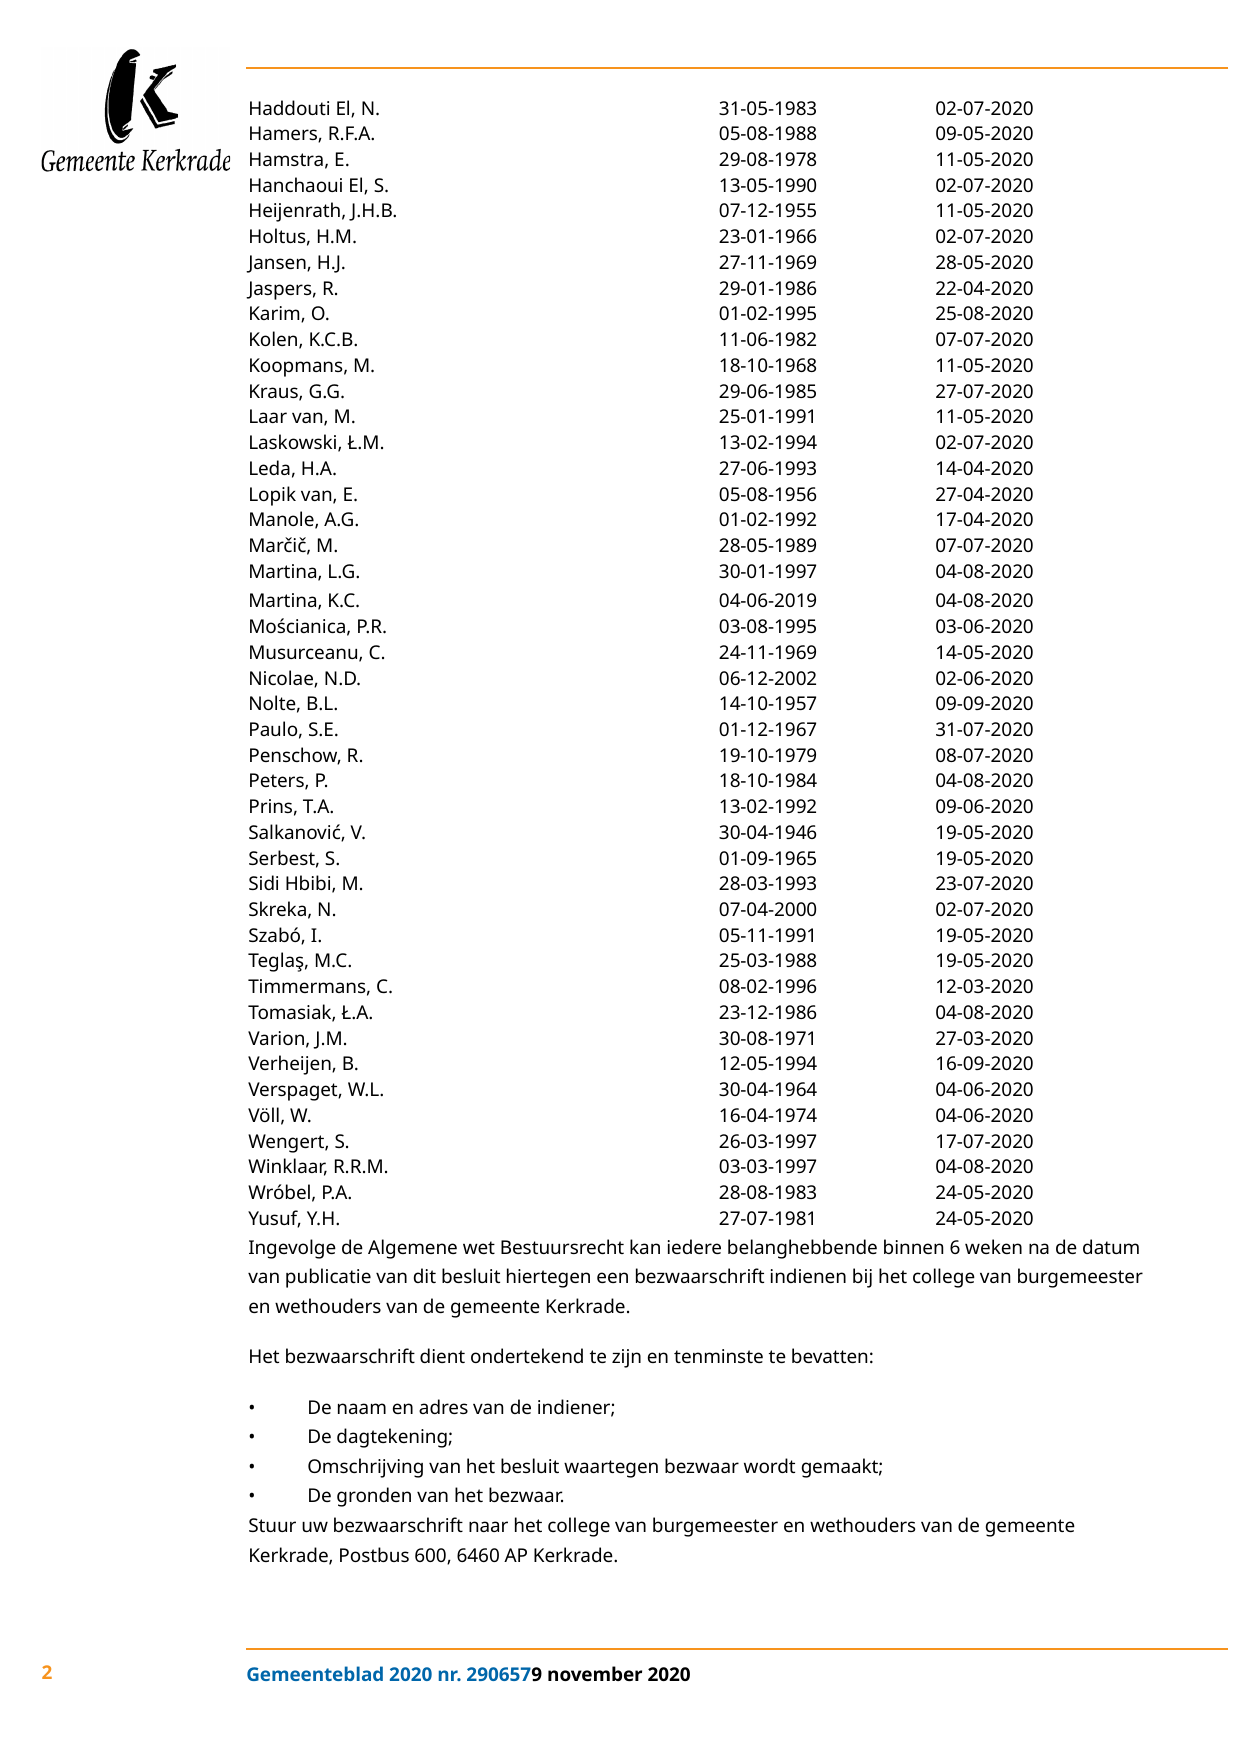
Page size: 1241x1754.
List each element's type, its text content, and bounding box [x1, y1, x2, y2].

table_cell Varion, J.M. [248, 1025, 719, 1051]
table_cell 11-06-1982 [719, 326, 935, 352]
table_cell 16-04-1974 [719, 1102, 935, 1128]
table_cell Skreka, N. [248, 896, 719, 922]
table_cell 09-06-2020 [935, 793, 1152, 819]
table_cell 09-09-2020 [935, 690, 1152, 716]
table_cell 27-03-2020 [935, 1025, 1152, 1051]
table_cell 04-06-2020 [935, 1102, 1152, 1128]
table_cell 29-06-1985 [719, 378, 935, 403]
table_cell 23-01-1966 [719, 224, 935, 249]
table_cell 22-04-2020 [935, 275, 1152, 301]
table_cell Manole, A.G. [248, 506, 719, 532]
table_cell 19-05-2020 [935, 948, 1152, 973]
text Stuur uw bezwaarschrift naar het college van burgemeester en wethouders van de gemeente Kerkrade, Postbus 600, 6460 AP Kerkrade. [248, 1512, 1152, 1568]
table_cell 01-02-1992 [719, 506, 935, 532]
table_cell 31-07-2020 [935, 716, 1152, 742]
table_cell 27-04-2020 [935, 481, 1152, 506]
table_cell 02-07-2020 [935, 172, 1152, 198]
table_cell 03-06-2020 [935, 613, 1152, 639]
table_cell Wengert, S. [248, 1128, 719, 1153]
table_cell 03-03-1997 [719, 1154, 935, 1179]
table_cell 28-03-1993 [719, 871, 935, 896]
table_cell 04-08-2020 [935, 1154, 1152, 1179]
table_cell Wróbel, P.A. [248, 1179, 719, 1205]
text Het bezwaarschrift dient ondertekend te zijn en tenminste te bevatten: [248, 1343, 1152, 1369]
table_cell 17-04-2020 [935, 506, 1152, 532]
table_cell 11-05-2020 [935, 146, 1152, 172]
table_cell 18-10-1984 [719, 768, 935, 793]
table_cell 16-09-2020 [935, 1051, 1152, 1076]
table_cell 07-04-2000 [719, 896, 935, 922]
table_cell 25-01-1991 [719, 404, 935, 429]
table_cell 04-08-2020 04-08-2020 [935, 558, 1152, 613]
table_cell 01-09-1965 [719, 845, 935, 871]
table_cell 29-01-1986 [719, 275, 935, 301]
table_cell Karim, O. [248, 301, 719, 326]
table_cell 11-05-2020 [935, 352, 1152, 378]
table_cell Koopmans, M. [248, 352, 719, 378]
table_cell Nolte, B.L. [248, 690, 719, 716]
table_cell Serbest, S. [248, 845, 719, 871]
table_cell 27-06-1993 [719, 455, 935, 481]
table_cell Szabó, I. [248, 922, 719, 948]
table_cell 01-12-1967 [719, 716, 935, 742]
table_cell Tomasiak, Ł.A. [248, 999, 719, 1025]
table_cell Jaspers, R. [248, 275, 719, 301]
table_cell Mościanica, P.R. [248, 613, 719, 639]
table_cell Laar van, M. [248, 404, 719, 429]
table_cell 02-07-2020 [935, 429, 1152, 455]
table_cell Paulo, S.E. [248, 716, 719, 742]
table_cell Jansen, H.J. [248, 249, 719, 275]
table_cell 04-08-2020 [935, 999, 1152, 1025]
table_cell Heijenrath, J.H.B. [248, 198, 719, 223]
text Ingevolge de Algemene wet Bestuursrecht kan iedere belanghebbende binnen 6 weken na de datum van publicatie van dit besluit hiertegen een bezwaarschrift indienen bij het college van burgemeester en wethouders van de gemeente Kerkrade. [248, 1234, 1152, 1319]
table_cell 28-08-1983 [719, 1179, 935, 1205]
list De naam en adres van de indiener; [248, 1394, 1152, 1420]
table_cell 13-02-1992 [719, 793, 935, 819]
table_cell 08-02-1996 [719, 974, 935, 999]
table_cell 17-07-2020 [935, 1128, 1152, 1153]
table_cell Timmermans, C. [248, 974, 719, 999]
table_cell 24-11-1969 [719, 639, 935, 665]
table_cell 04-08-2020 [935, 768, 1152, 793]
table_cell 02-07-2020 [935, 224, 1152, 249]
table_cell 01-02-1995 [719, 301, 935, 326]
table_cell 31-05-1983 [719, 95, 935, 121]
table_cell 13-05-1990 [719, 172, 935, 198]
table_cell Sidi Hbibi, M. [248, 871, 719, 896]
table_cell 25-03-1988 [719, 948, 935, 973]
picture [41, 47, 231, 172]
table_cell 07-12-1955 [719, 198, 935, 223]
table_cell 05-08-1988 [719, 121, 935, 146]
table_cell Hanchaoui El, S. [248, 172, 719, 198]
table_cell Haddouti El, N. [248, 95, 719, 121]
table_cell Kraus, G.G. [248, 378, 719, 403]
list De dagtekening; [248, 1423, 1152, 1449]
list De gronden van het bezwaar. [248, 1483, 1152, 1508]
table_cell 25-08-2020 [935, 301, 1152, 326]
table_cell 28-05-2020 [935, 249, 1152, 275]
table_cell Teglaş, M.C. [248, 948, 719, 973]
table_cell Nicolae, N.D. [248, 665, 719, 690]
table_cell Prins, T.A. [248, 793, 719, 819]
table_cell 19-05-2020 [935, 922, 1152, 948]
table_cell 12-05-1994 [719, 1051, 935, 1076]
table_cell 30-01-1997 04-06-2019 [719, 558, 935, 613]
table_cell 27-11-1969 [719, 249, 935, 275]
table_cell 12-03-2020 [935, 974, 1152, 999]
table_cell Yusuf, Y.H. [248, 1205, 719, 1231]
table_cell 24-05-2020 [935, 1205, 1152, 1231]
table_cell 09-05-2020 [935, 121, 1152, 146]
table_cell Penschow, R. [248, 742, 719, 768]
table_cell 27-07-2020 [935, 378, 1152, 403]
table_cell 30-04-1964 [719, 1076, 935, 1102]
table_cell Lopik van, E. [248, 481, 719, 506]
table_cell 27-07-1981 [719, 1205, 935, 1231]
table_cell Laskowski, Ł.M. [248, 429, 719, 455]
table_cell 24-05-2020 [935, 1179, 1152, 1205]
table_cell Holtus, H.M. [248, 224, 719, 249]
table_cell 19-05-2020 [935, 819, 1152, 845]
table_cell 04-06-2020 [935, 1076, 1152, 1102]
table_cell Peters, P. [248, 768, 719, 793]
table_cell 19-05-2020 [935, 845, 1152, 871]
table_cell 26-03-1997 [719, 1128, 935, 1153]
table_cell Hamers, R.F.A. [248, 121, 719, 146]
table_cell 14-05-2020 [935, 639, 1152, 665]
table_cell 30-04-1946 [719, 819, 935, 845]
table_cell 30-08-1971 [719, 1025, 935, 1051]
table_cell Martina, L.G. Martina, K.C. [248, 558, 719, 613]
table_cell Winklaar, R.R.M. [248, 1154, 719, 1179]
table_cell 14-04-2020 [935, 455, 1152, 481]
table_cell 07-07-2020 [935, 326, 1152, 352]
table_cell 02-07-2020 [935, 896, 1152, 922]
table_cell 29-08-1978 [719, 146, 935, 172]
table_cell 14-10-1957 [719, 690, 935, 716]
table_cell Leda, H.A. [248, 455, 719, 481]
table_cell 23-12-1986 [719, 999, 935, 1025]
table_cell 05-11-1991 [719, 922, 935, 948]
table_cell 05-08-1956 [719, 481, 935, 506]
table_cell 11-05-2020 [935, 198, 1152, 223]
table_cell Kolen, K.C.B. [248, 326, 719, 352]
table_cell Hamstra, E. [248, 146, 719, 172]
table_cell 23-07-2020 [935, 871, 1152, 896]
table_cell 11-05-2020 [935, 404, 1152, 429]
list Omschrijving van het besluit waartegen bezwaar wordt gemaakt; [248, 1453, 1152, 1479]
table_cell 28-05-1989 [719, 532, 935, 558]
table_cell Völl, W. [248, 1102, 719, 1128]
table_cell 02-07-2020 [935, 95, 1152, 121]
table_cell 07-07-2020 [935, 532, 1152, 558]
table_cell 18-10-1968 [719, 352, 935, 378]
table_cell Verheijen, B. [248, 1051, 719, 1076]
table_cell 06-12-2002 [719, 665, 935, 690]
table_cell Musurceanu, C. [248, 639, 719, 665]
table_cell Salkanović, V. [248, 819, 719, 845]
table_cell Verspaget, W.L. [248, 1076, 719, 1102]
table_cell Marčič, M. [248, 532, 719, 558]
table_cell 13-02-1994 [719, 429, 935, 455]
table_cell 02-06-2020 [935, 665, 1152, 690]
table_cell 19-10-1979 [719, 742, 935, 768]
table_cell 08-07-2020 [935, 742, 1152, 768]
table_cell 03-08-1995 [719, 613, 935, 639]
